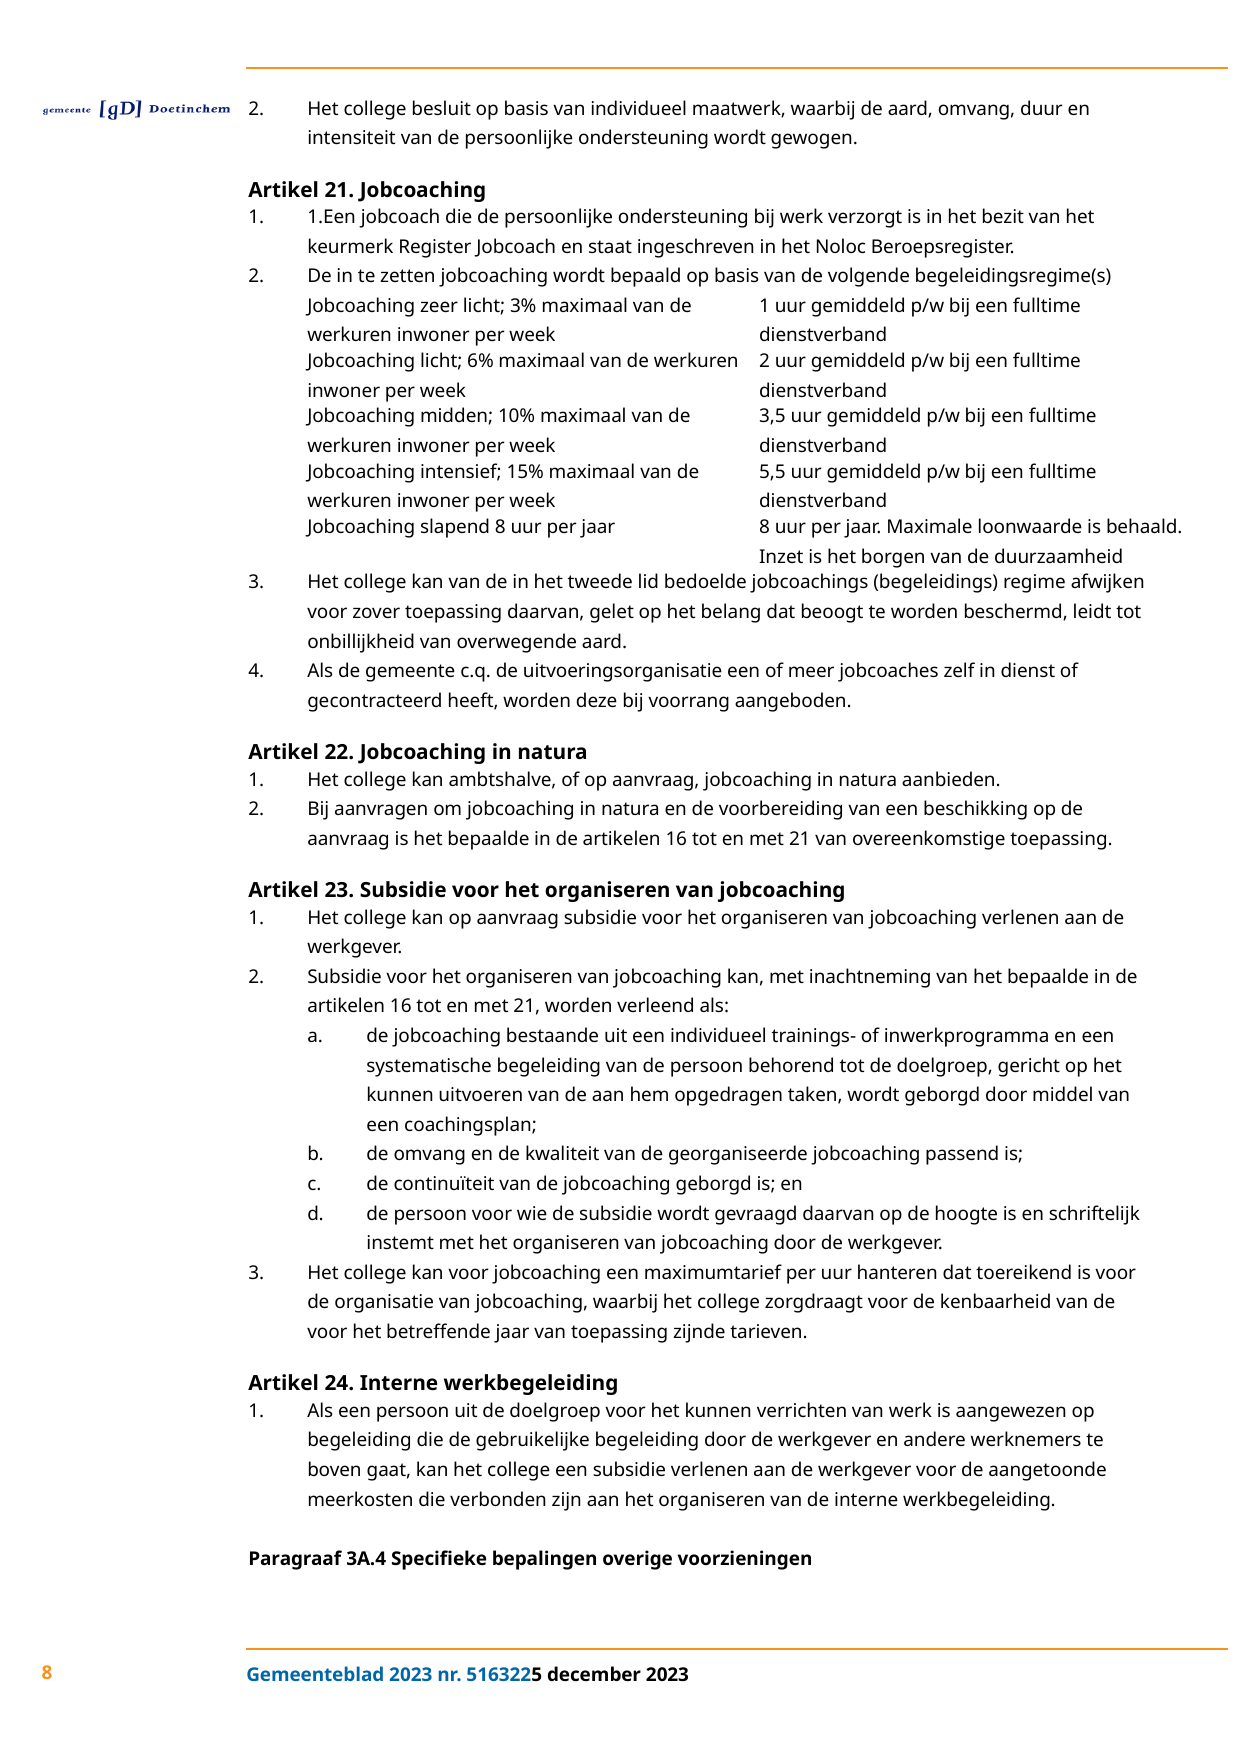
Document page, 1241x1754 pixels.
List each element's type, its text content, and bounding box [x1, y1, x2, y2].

list de jobcoaching bestaande uit een individueel trainings- of inwerkprogramma en een systematische begeleiding van de persoon behorend tot de doelgroep, gericht op het kunnen uitvoeren van de aan hem opgedragen taken, wordt geborgd door middel van een coachingsplan; [307, 1022, 1152, 1137]
list Het college kan ambtshalve, of op aanvraag, jobcoaching in natura aanbieden. [248, 766, 1152, 792]
list Als een persoon uit de doelgroep voor het kunnen verrichten van werk is aangewezen op begeleiding die de gebruikelijke begeleiding door de werkgever en andere werknemers te boven gaat, kan het college een subsidie verlenen aan de werkgever voor de aangetoonde meerkosten die verbonden zijn aan het organiseren van de interne werkbegeleiding. [248, 1397, 1152, 1511]
table_header 1 uur gemiddeld p/w bij een fulltime dienstverband [759, 292, 1211, 347]
picture [41, 47, 231, 172]
list Subsidie voor het organiseren van jobcoaching kan, met inachtneming van het bepaalde in de artikelen 16 tot en met 21, worden verleend als: [248, 963, 1152, 1018]
table_cell 8 uur per jaar. Maximale loonwaarde is behaald. Inzet is het borgen van de duurzaamheid [759, 513, 1211, 569]
table_cell 5,5 uur gemiddeld p/w bij een fulltime dienstverband [759, 458, 1211, 513]
list 1.Een jobcoach die de persoonlijke ondersteuning bij werk verzorgt is in het bezit van het keurmerk Register Jobcoach en staat ingeschreven in het Noloc Beroepsregister. [248, 203, 1152, 258]
text Artikel 23. Subsidie voor het organiseren van jobcoaching [248, 876, 1152, 904]
list De in te zetten jobcoaching wordt bepaald op basis van de volgende begeleidingsregime(s) [248, 262, 1152, 288]
table_cell 3,5 uur gemiddeld p/w bij een fulltime dienstverband [759, 403, 1211, 458]
table_header Jobcoaching zeer licht; 3% maximaal van de werkuren inwoner per week [307, 292, 759, 347]
table_cell Jobcoaching intensief; 15% maximaal van de werkuren inwoner per week [307, 458, 759, 513]
list de continuïteit van de jobcoaching geborgd is; en [307, 1170, 1152, 1196]
text Artikel 21. Jobcoaching [248, 175, 1152, 203]
list Het college kan voor jobcoaching een maximumtarief per uur hanteren dat toereikend is voor de organisatie van jobcoaching, waarbij het college zorgdraagt voor de kenbaarheid van de voor het betreffende jaar van toepassing zijnde tarieven. [248, 1259, 1152, 1344]
list de persoon voor wie de subsidie wordt gevraagd daarvan op de hoogte is en schriftelijk instemt met het organiseren van jobcoaching door de werkgever. [307, 1200, 1152, 1255]
text Paragraaf 3A.4 Specifieke bepalingen overige voorzieningen [248, 1545, 1152, 1571]
table_cell Jobcoaching slapend 8 uur per jaar [307, 513, 759, 569]
text Artikel 22. Jobcoaching in natura [248, 737, 1152, 766]
list Bij aanvragen om jobcoaching in natura en de voorbereiding van een beschikking op de aanvraag is het bepaalde in de artikelen 16 tot en met 21 van overeenkomstige toepassing. [248, 796, 1152, 851]
text Artikel 24. Interne werkbegeleiding [248, 1368, 1152, 1397]
table_cell 2 uur gemiddeld p/w bij een fulltime dienstverband [759, 348, 1211, 403]
table_cell Jobcoaching licht; 6% maximaal van de werkuren inwoner per week [307, 348, 759, 403]
list Het college kan op aanvraag subsidie voor het organiseren van jobcoaching verlenen aan de werkgever. [248, 904, 1152, 959]
list de omvang en de kwaliteit van de georganiseerde jobcoaching passend is; [307, 1141, 1152, 1166]
list Als de gemeente c.q. de uitvoeringsorganisatie een of meer jobcoaches zelf in dienst of gecontracteerd heeft, worden deze bij voorrang aangeboden. [248, 657, 1152, 713]
list Het college kan van de in het tweede lid bedoelde jobcoachings (begeleidings) regime afwijken voor zover toepassing daarvan, gelet op het belang dat beoogt te worden beschermd, leidt tot onbillijkheid van overwegende aard. [248, 569, 1152, 654]
list Het college besluit op basis van individueel maatwerk, waarbij de aard, omvang, duur en intensiteit van de persoonlijke ondersteuning wordt gewogen. [248, 95, 1152, 150]
table_cell Jobcoaching midden; 10% maximaal van de werkuren inwoner per week [307, 403, 759, 458]
